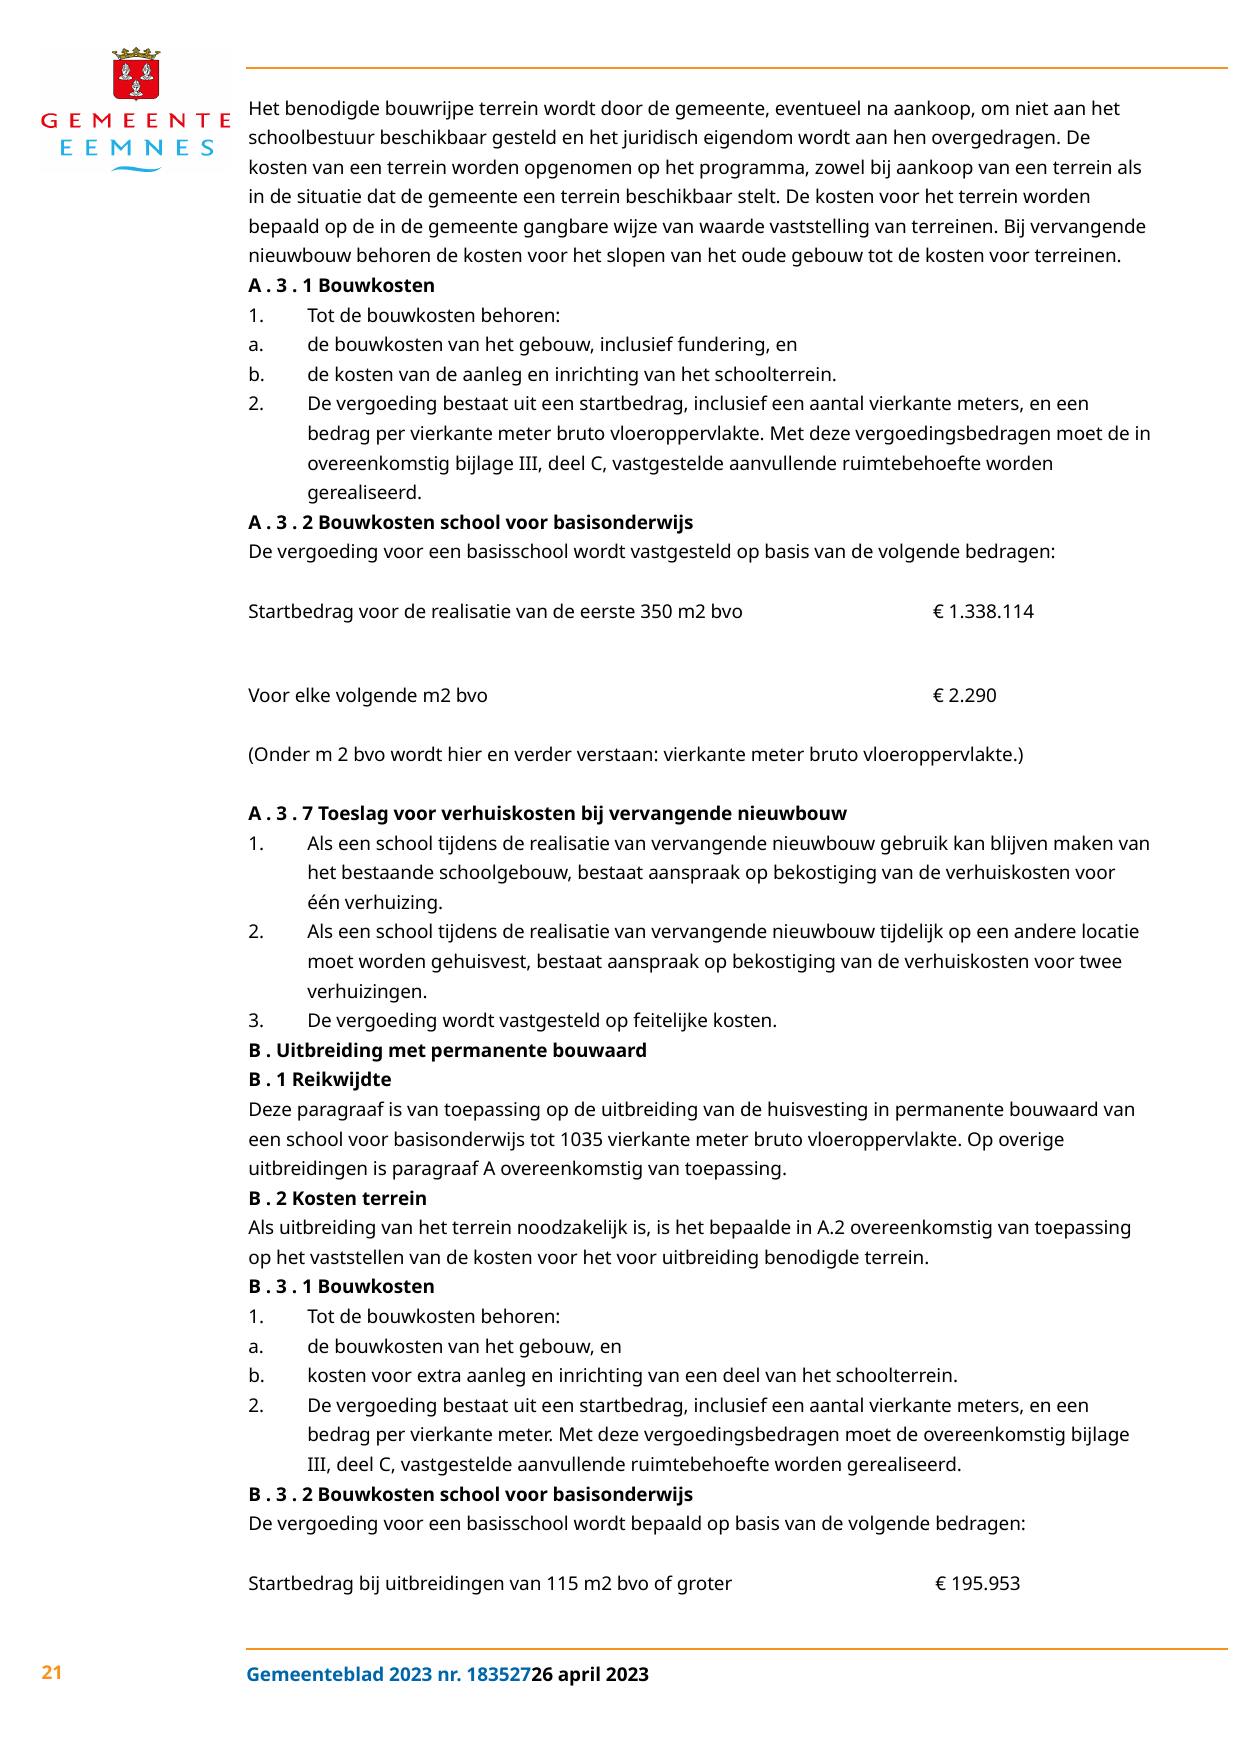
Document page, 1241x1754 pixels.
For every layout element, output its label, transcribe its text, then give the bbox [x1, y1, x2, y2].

list de kosten van de aanleg en inrichting van het schoolterrein. [248, 361, 1152, 387]
text B . 3 . 2 Bouwkosten school voor basisonderwijs [248, 1481, 1152, 1507]
text B . 1 Reikwijdte [248, 1067, 1152, 1092]
text A . 3 . 1 Bouwkosten [248, 272, 1152, 298]
list kosten voor extra aanleg en inrichting van een deel van het schoolterrein. [248, 1362, 1152, 1388]
table_header € 1.338.114 [933, 568, 1152, 653]
text Als uitbreiding van het terrein noodzakelijk is, is het bepaalde in A.2 overeenkomstig van toepassing op het vaststellen van de kosten voor het voor uitbreiding benodigde terrein. [248, 1214, 1152, 1270]
table_cell € 2.290 [933, 653, 1152, 738]
text De vergoeding voor een basisschool wordt vastgesteld op basis van de volgende bedragen: [248, 538, 1152, 564]
list Tot de bouwkosten behoren: [248, 1303, 1152, 1329]
text (Onder m 2 bvo wordt hier en verder verstaan: vierkante meter bruto vloeroppervlakte.) [248, 741, 1152, 767]
list Tot de bouwkosten behoren: [248, 302, 1152, 328]
table_header Startbedrag bij uitbreidingen van 115 m2 bvo of groter [248, 1540, 935, 1595]
text B . 3 . 1 Bouwkosten [248, 1274, 1152, 1299]
list de bouwkosten van het gebouw, en [248, 1333, 1152, 1359]
text B . Uitbreiding met permanente bouwaard [248, 1037, 1152, 1063]
text B . 2 Kosten terrein [248, 1185, 1152, 1211]
text A . 3 . 7 Toeslag voor verhuiskosten bij vervangende nieuwbouw [248, 800, 1152, 826]
picture [41, 47, 231, 172]
list De vergoeding bestaat uit een startbedrag, inclusief een aantal vierkante meters, en een bedrag per vierkante meter. Met deze vergoedingsbedragen moet de overeenkomstig bijlage III, deel C, vastgestelde aanvullende ruimtebehoefte worden gerealiseerd. [248, 1392, 1152, 1477]
table_header € 195.953 [935, 1540, 1152, 1595]
list De vergoeding bestaat uit een startbedrag, inclusief een aantal vierkante meters, en een bedrag per vierkante meter bruto vloeroppervlakte. Met deze vergoedingsbedragen moet de in overeenkomstig bijlage III, deel C, vastgestelde aanvullende ruimtebehoefte worden gerealiseerd. [248, 391, 1152, 505]
text Het benodigde bouwrijpe terrein wordt door de gemeente, eventueel na aankoop, om niet aan het schoolbestuur beschikbaar gesteld en het juridisch eigendom wordt aan hen overgedragen. De kosten van een terrein worden opgenomen op het programma, zowel bij aankoop van een terrein als in de situatie dat de gemeente een terrein beschikbaar stelt. De kosten voor het terrein worden bepaald op de in de gemeente gangbare wijze van waarde vaststelling van terreinen. Bij vervangende nieuwbouw behoren de kosten voor het slopen van het oude gebouw tot de kosten voor terreinen. [248, 95, 1152, 268]
list de bouwkosten van het gebouw, inclusief fundering, en [248, 331, 1152, 357]
text Deze paragraaf is van toepassing op de uitbreiding van de huisvesting in permanente bouwaard van een school voor basisonderwijs tot 1035 vierkante meter bruto vloeroppervlakte. Op overige uitbreidingen is paragraaf A overeenkomstig van toepassing. [248, 1096, 1152, 1181]
list Als een school tijdens de realisatie van vervangende nieuwbouw gebruik kan blijven maken van het bestaande schoolgebouw, bestaat aanspraak op bekostiging van de verhuiskosten voor één verhuizing. [248, 830, 1152, 915]
list Als een school tijdens de realisatie van vervangende nieuwbouw tijdelijk op een andere locatie moet worden gehuisvest, bestaat aanspraak op bekostiging van de verhuiskosten voor twee verhuizingen. [248, 919, 1152, 1004]
table_header Startbedrag voor de realisatie van de eerste 350 m2 bvo [248, 568, 933, 653]
list De vergoeding wordt vastgesteld op feitelijke kosten. [248, 1007, 1152, 1033]
text A . 3 . 2 Bouwkosten school voor basisonderwijs [248, 509, 1152, 535]
table_cell Voor elke volgende m2 bvo [248, 653, 933, 738]
text De vergoeding voor een basisschool wordt bepaald op basis van de volgende bedragen: [248, 1510, 1152, 1536]
